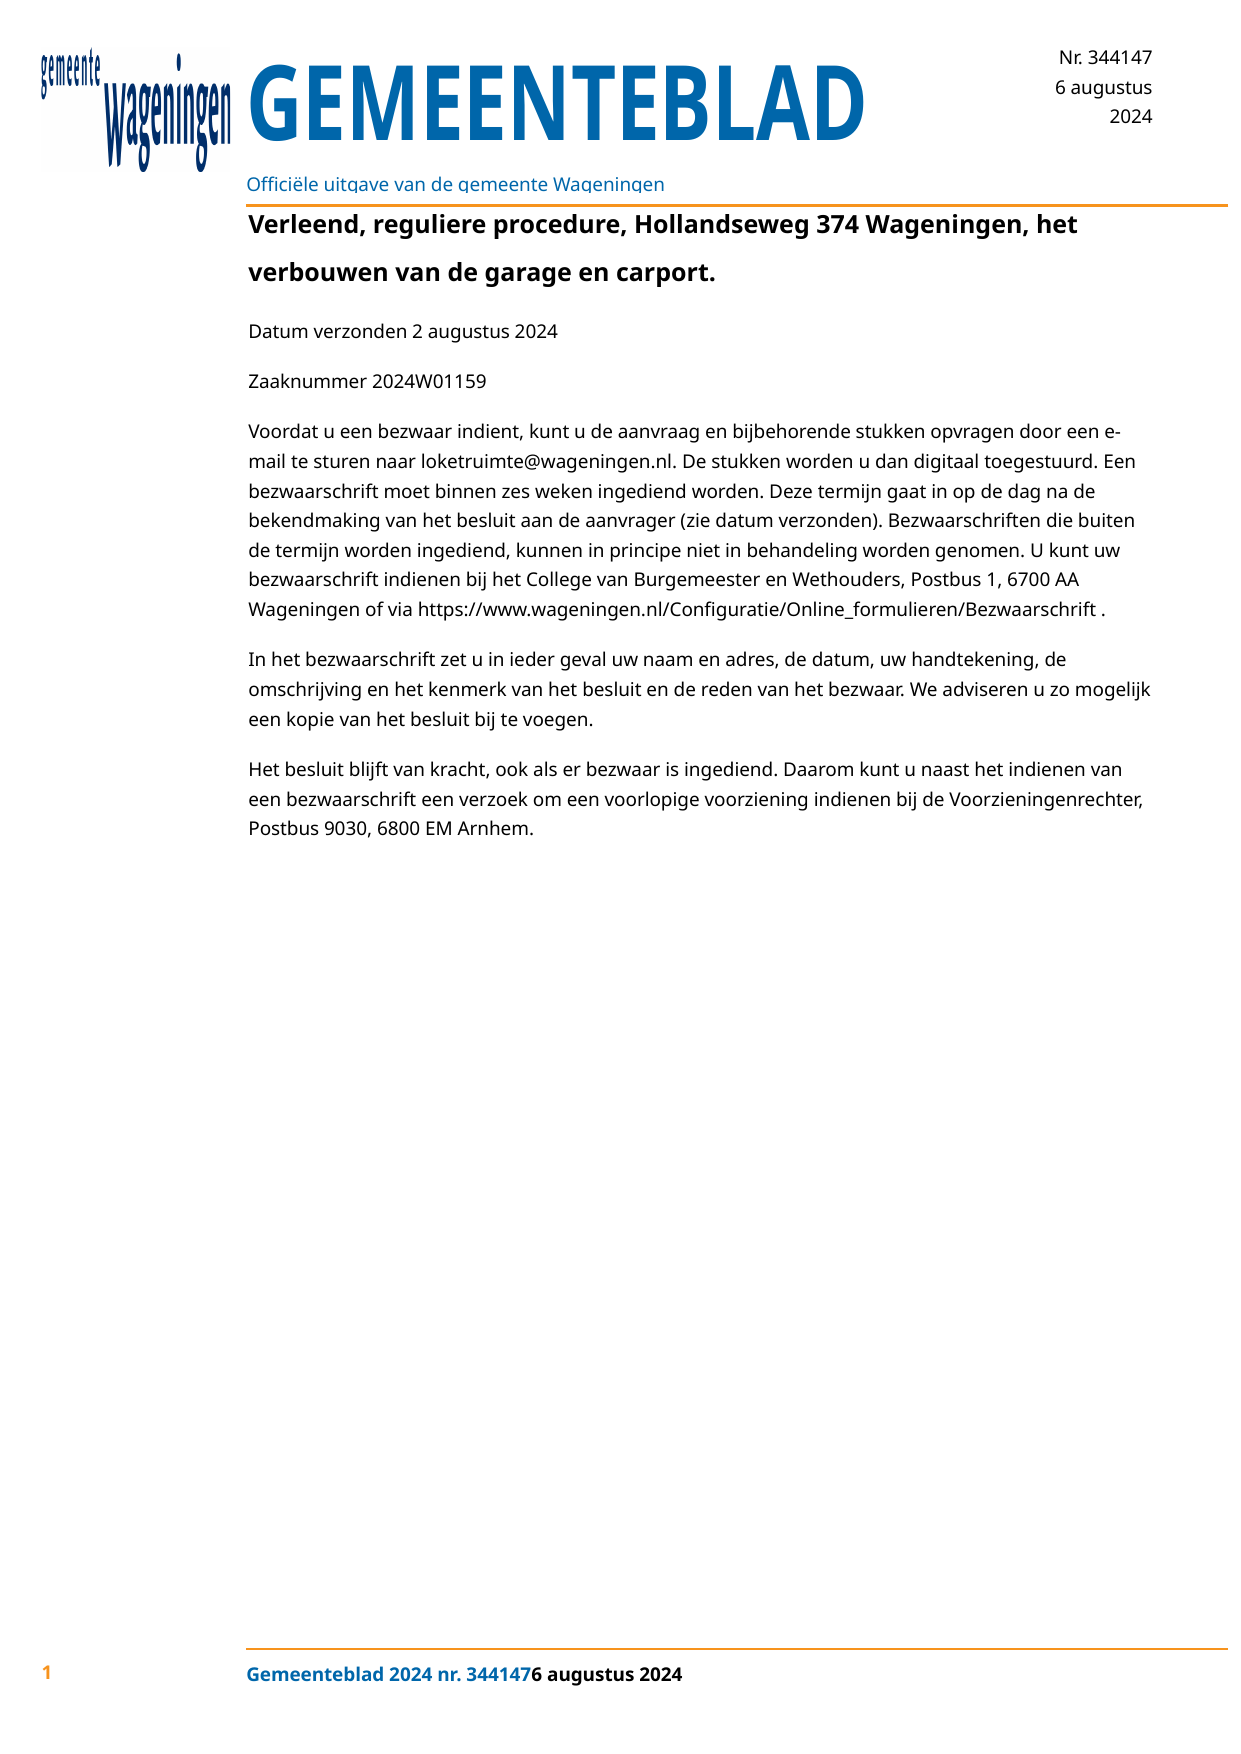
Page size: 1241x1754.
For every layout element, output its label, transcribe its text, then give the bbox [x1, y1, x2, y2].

text Verleend, reguliere procedure, Hollandseweg 374 Wageningen, het verbouwen van de garage en carport. [248, 207, 1152, 288]
picture [41, 47, 231, 172]
text Zaaknummer 2024W01159 [248, 368, 1152, 394]
text Het besluit blijft van kracht, ook als er bezwaar is ingediend. Daarom kunt u naast het indienen van een bezwaarschrift een verzoek om een voorlopige voorziening indienen bij de Voorzieningenrechter, Postbus 9030, 6800 EM Arnhem. [248, 756, 1152, 841]
text Datum verzonden 2 augustus 2024 [248, 318, 1152, 344]
text In het bezwaarschrift zet u in ieder geval uw naam en adres, de datum, uw handtekening, de omschrijving en het kenmerk van het besluit en de reden van het bezwaar. We adviseren u zo mogelijk een kopie van het besluit bij te voegen. [248, 647, 1152, 732]
text Voordat u een bezwaar indient, kunt u de aanvraag en bijbehorende stukken opvragen door een e-mail te sturen naar loketruimte@wageningen.nl. De stukken worden u dan digitaal toegestuurd. Een bezwaarschrift moet binnen zes weken ingediend worden. Deze termijn gaat in op de dag na de bekendmaking van het besluit aan de aanvrager (zie datum verzonden). Bezwaarschriften die buiten de termijn worden ingediend, kunnen in principe niet in behandeling worden genomen. U kunt uw bezwaarschrift indienen bij het College van Burgemeester en Wethouders, Postbus 1, 6700 AA Wageningen of via https://www.wageningen.nl/Configuratie/Online_formulieren/Bezwaarschrift . [248, 419, 1152, 622]
